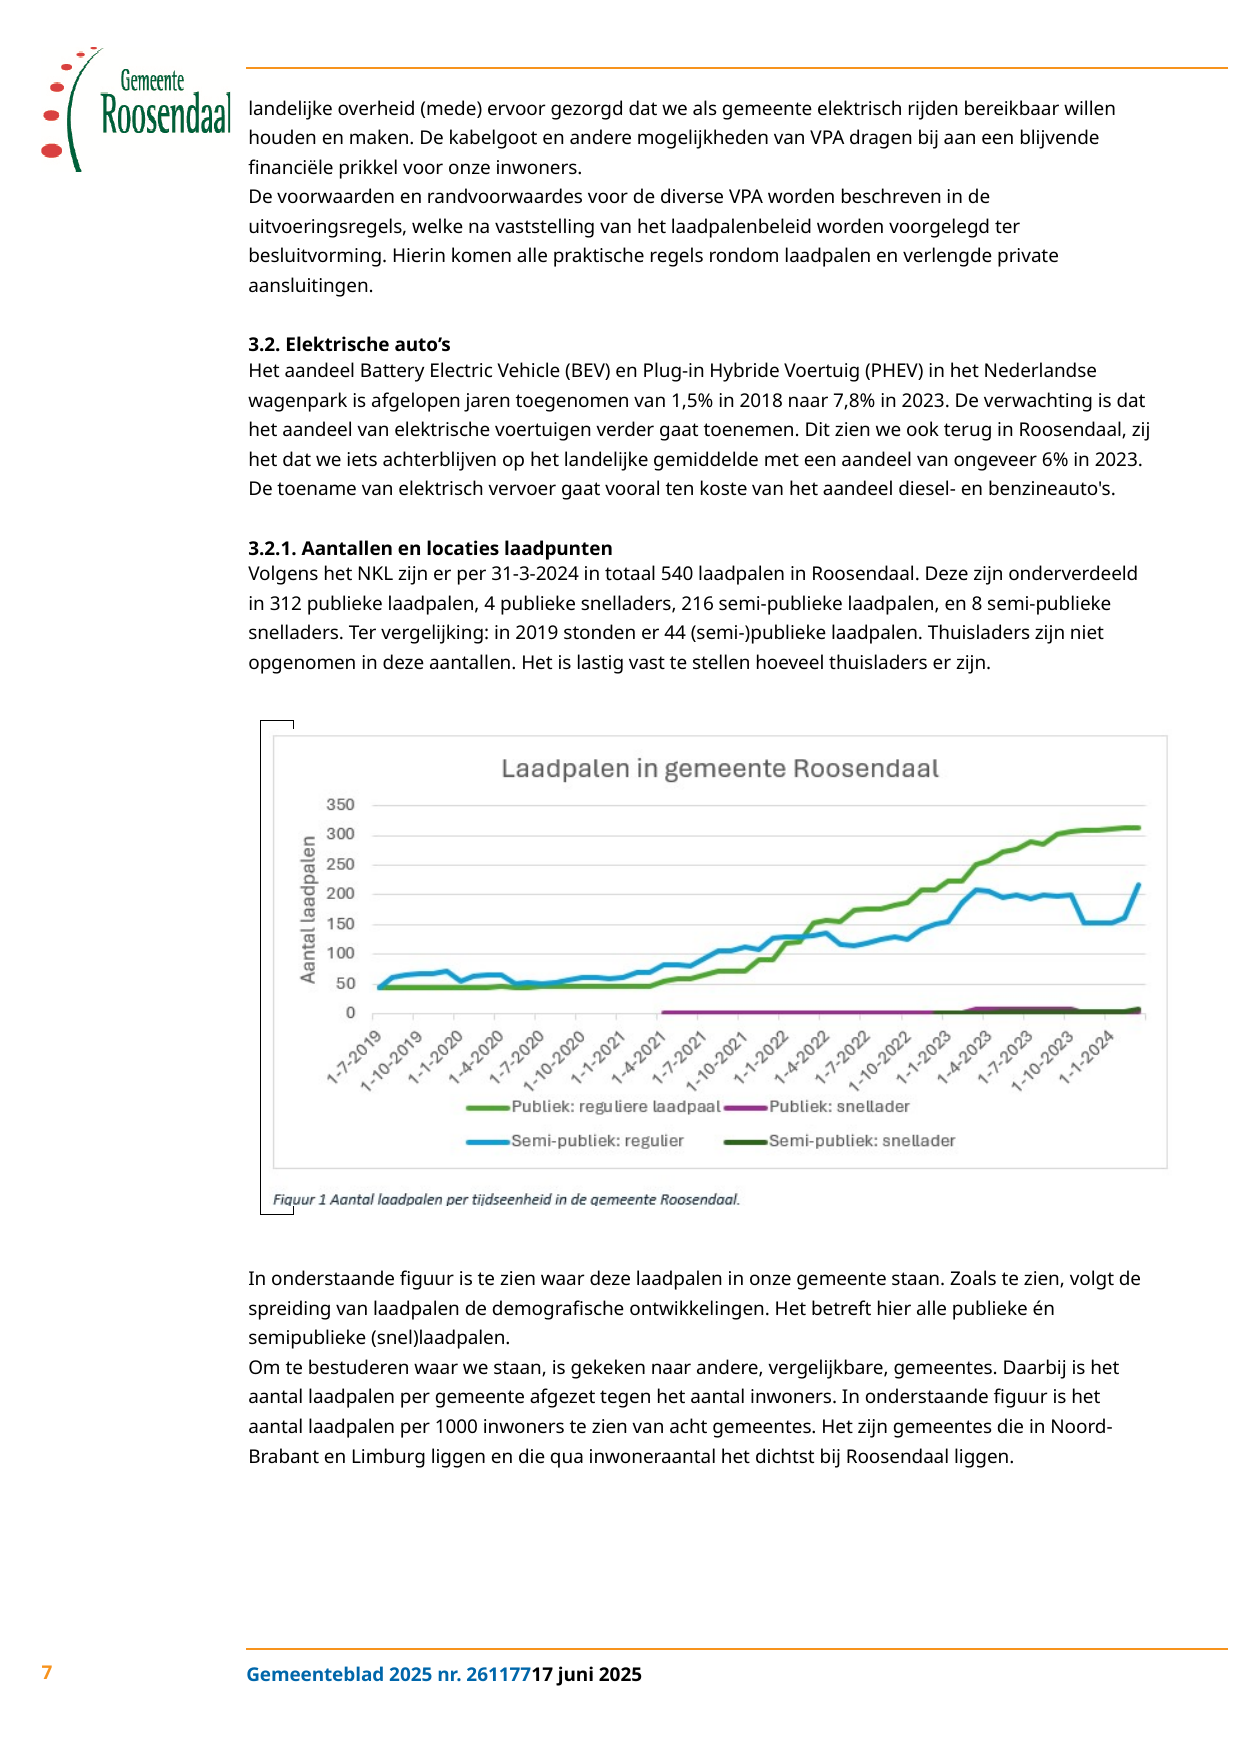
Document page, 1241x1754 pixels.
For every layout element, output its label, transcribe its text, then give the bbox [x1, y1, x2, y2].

picture [41, 47, 231, 172]
text 3.2. Elektrische auto’s [248, 331, 1152, 357]
text De voorwaarden en randvoorwaardes voor de diverse VPA worden beschreven in de uitvoeringsregels, welke na vaststelling van het laadpalenbeleid worden voorgelegd ter besluitvorming. Hierin komen alle praktische regels rondom laadpalen en verlengde private aansluitingen. [248, 183, 1152, 298]
text Volgens het NKL zijn er per 31-3-2024 in totaal 540 laadpalen in Roosendaal. Deze zijn onderverdeeld in 312 publieke laadpalen, 4 publieke snelladers, 216 semi-publieke laadpalen, en 8 semi-publieke snelladers. Ter vergelijking: in 2019 stonden er 44 (semi-)publieke laadpalen. Thuisladers zijn niet opgenomen in deze aantallen. Het is lastig vast te stellen hoeveel thuisladers er zijn. [248, 560, 1152, 675]
text Om te bestuderen waar we staan, is gekeken naar andere, vergelijkbare, gemeentes. Daarbij is het aantal laadpalen per gemeente afgezet tegen het aantal inwoners. In onderstaande figuur is het aantal laadpalen per 1000 inwoners te zien van acht gemeentes. Het zijn gemeentes die in Noord-Brabant en Limburg liggen en die qua inwoneraantal het dichtst bij Roosendaal liggen. [248, 1354, 1152, 1468]
text 3.2.1. Aantallen en locaties laadpunten [248, 535, 1152, 560]
text landelijke overheid (mede) ervoor gezorgd dat we als gemeente elektrisch rijden bereikbaar willen houden en maken. De kabelgoot en andere mogelijkheden van VPA dragen bij aan een blijvende financiële prikkel voor onze inwoners. [248, 95, 1152, 180]
picture [268, 729, 1173, 1206]
text Het aandeel Battery Electric Vehicle (BEV) en Plug-in Hybride Voertuig (PHEV) in het Nederlandse wagenpark is afgelopen jaren toegenomen van 1,5% in 2018 naar 7,8% in 2023. De verwachting is dat het aandeel van elektrische voertuigen verder gaat toenemen. Dit zien we ook terug in Roosendaal, zij het dat we iets achterblijven op het landelijke gemiddelde met een aandeel van ongeveer 6% in 2023. De toename van elektrisch vervoer gaat vooral ten koste van het aandeel diesel- en benzineauto's. [248, 357, 1152, 501]
text In onderstaande figuur is te zien waar deze laadpalen in onze gemeente staan. Zoals te zien, volgt de spreiding van laadpalen de demografische ontwikkelingen. Het betreft hier alle publieke én semipublieke (snel)laadpalen. [248, 1265, 1152, 1350]
